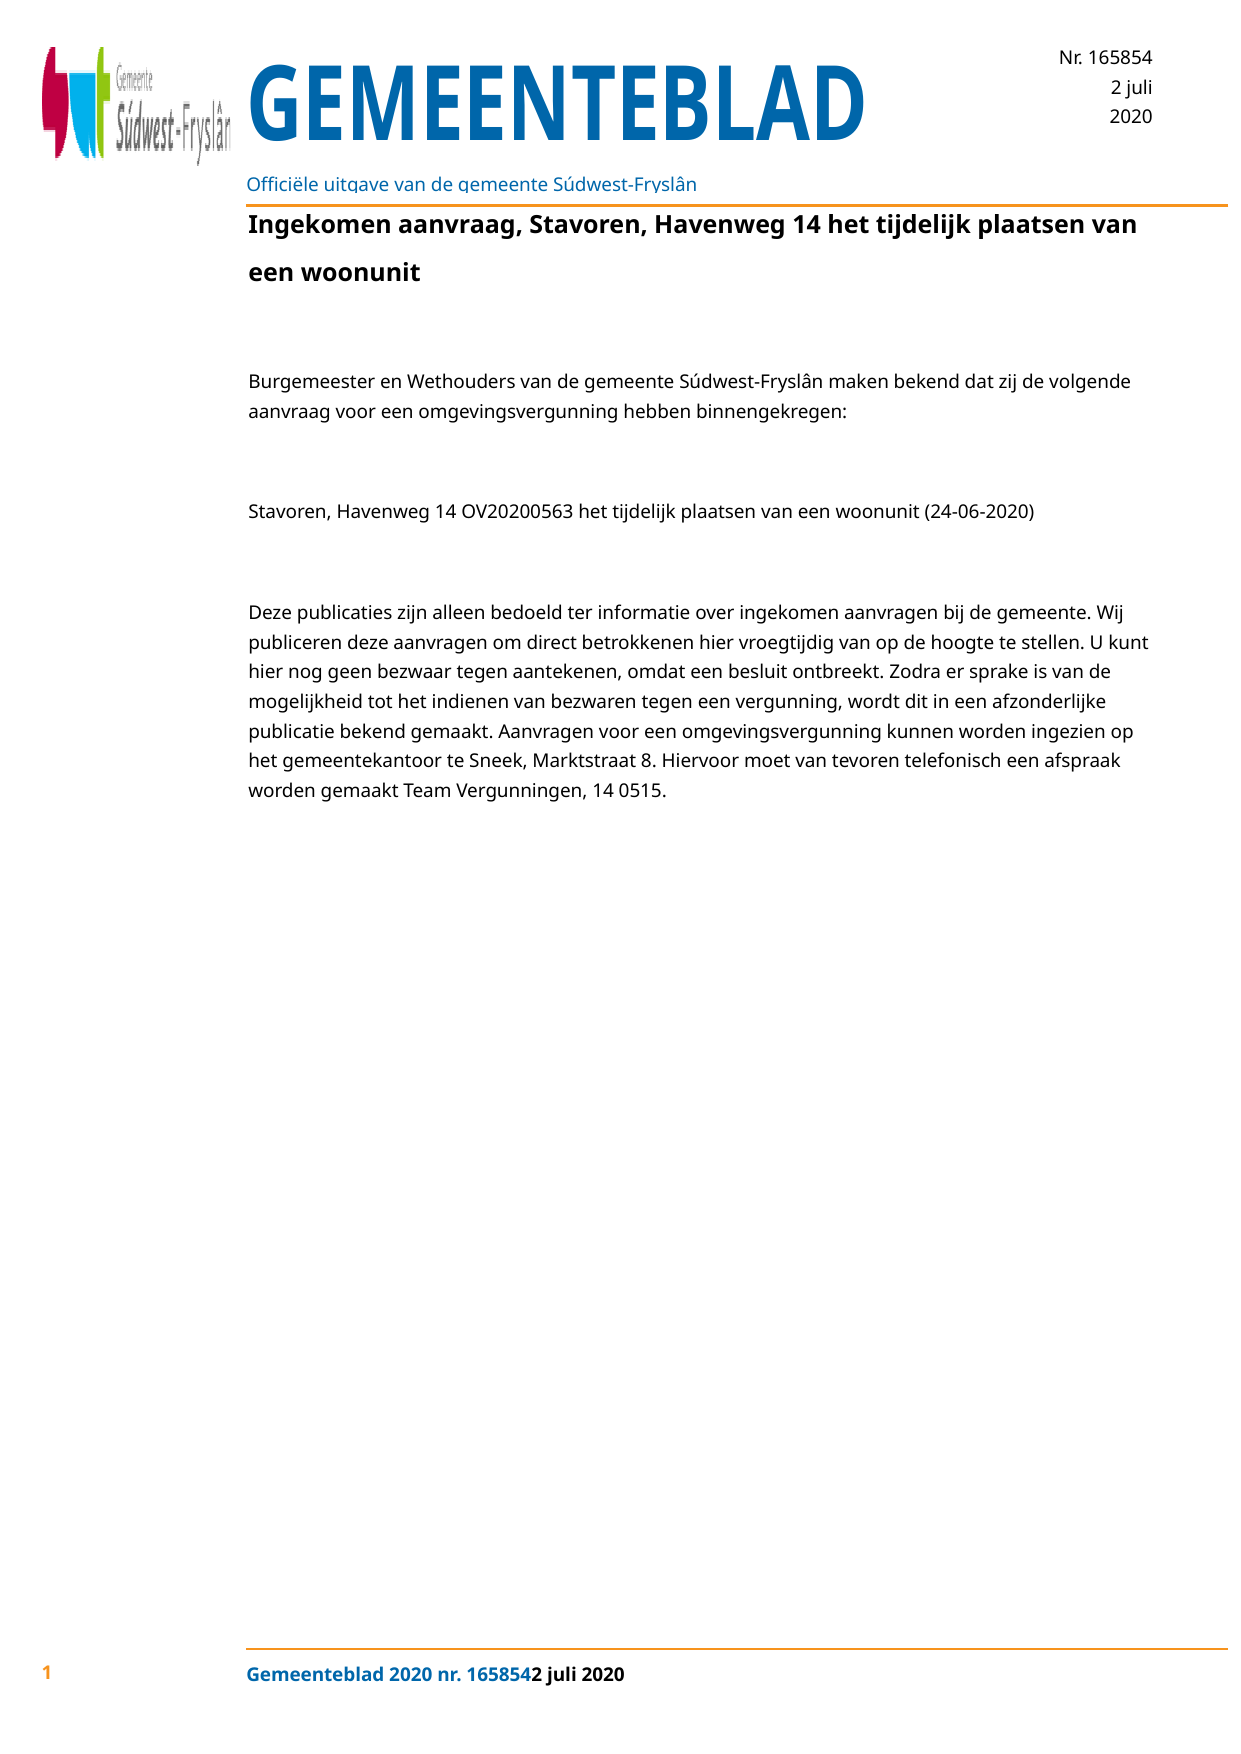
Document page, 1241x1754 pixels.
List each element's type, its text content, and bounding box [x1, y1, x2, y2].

text Stavoren, Havenweg 14 OV20200563 het tijdelijk plaatsen van een woonunit (24-06-2020) [248, 499, 1152, 524]
text Ingekomen aanvraag, Stavoren, Havenweg 14 het tijdelijk plaatsen van een woonunit [248, 207, 1152, 288]
text Burgemeester en Wethouders van de gemeente Súdwest-Fryslân maken bekend dat zij de volgende aanvraag voor een omgevingsvergunning hebben binnengekregen: [248, 368, 1152, 424]
text Deze publicaties zijn alleen bedoeld ter informatie over ingekomen aanvragen bij de gemeente. Wij publiceren deze aanvragen om direct betrokkenen hier vroegtijdig van op de hoogte te stellen. U kunt hier nog geen bezwaar tegen aantekenen, omdat een besluit ontbreekt. Zodra er sprake is van de mogelijkheid tot het indienen van bezwaren tegen een vergunning, wordt dit in een afzonderlijke publicatie bekend gemaakt. Aanvragen voor een omgevingsvergunning kunnen worden ingezien op het gemeentekantoor te Sneek, Marktstraat 8. Hiervoor moet van tevoren telefonisch een afspraak worden gemaakt Team Vergunningen, 14 0515. [248, 599, 1152, 803]
picture [41, 47, 231, 172]
